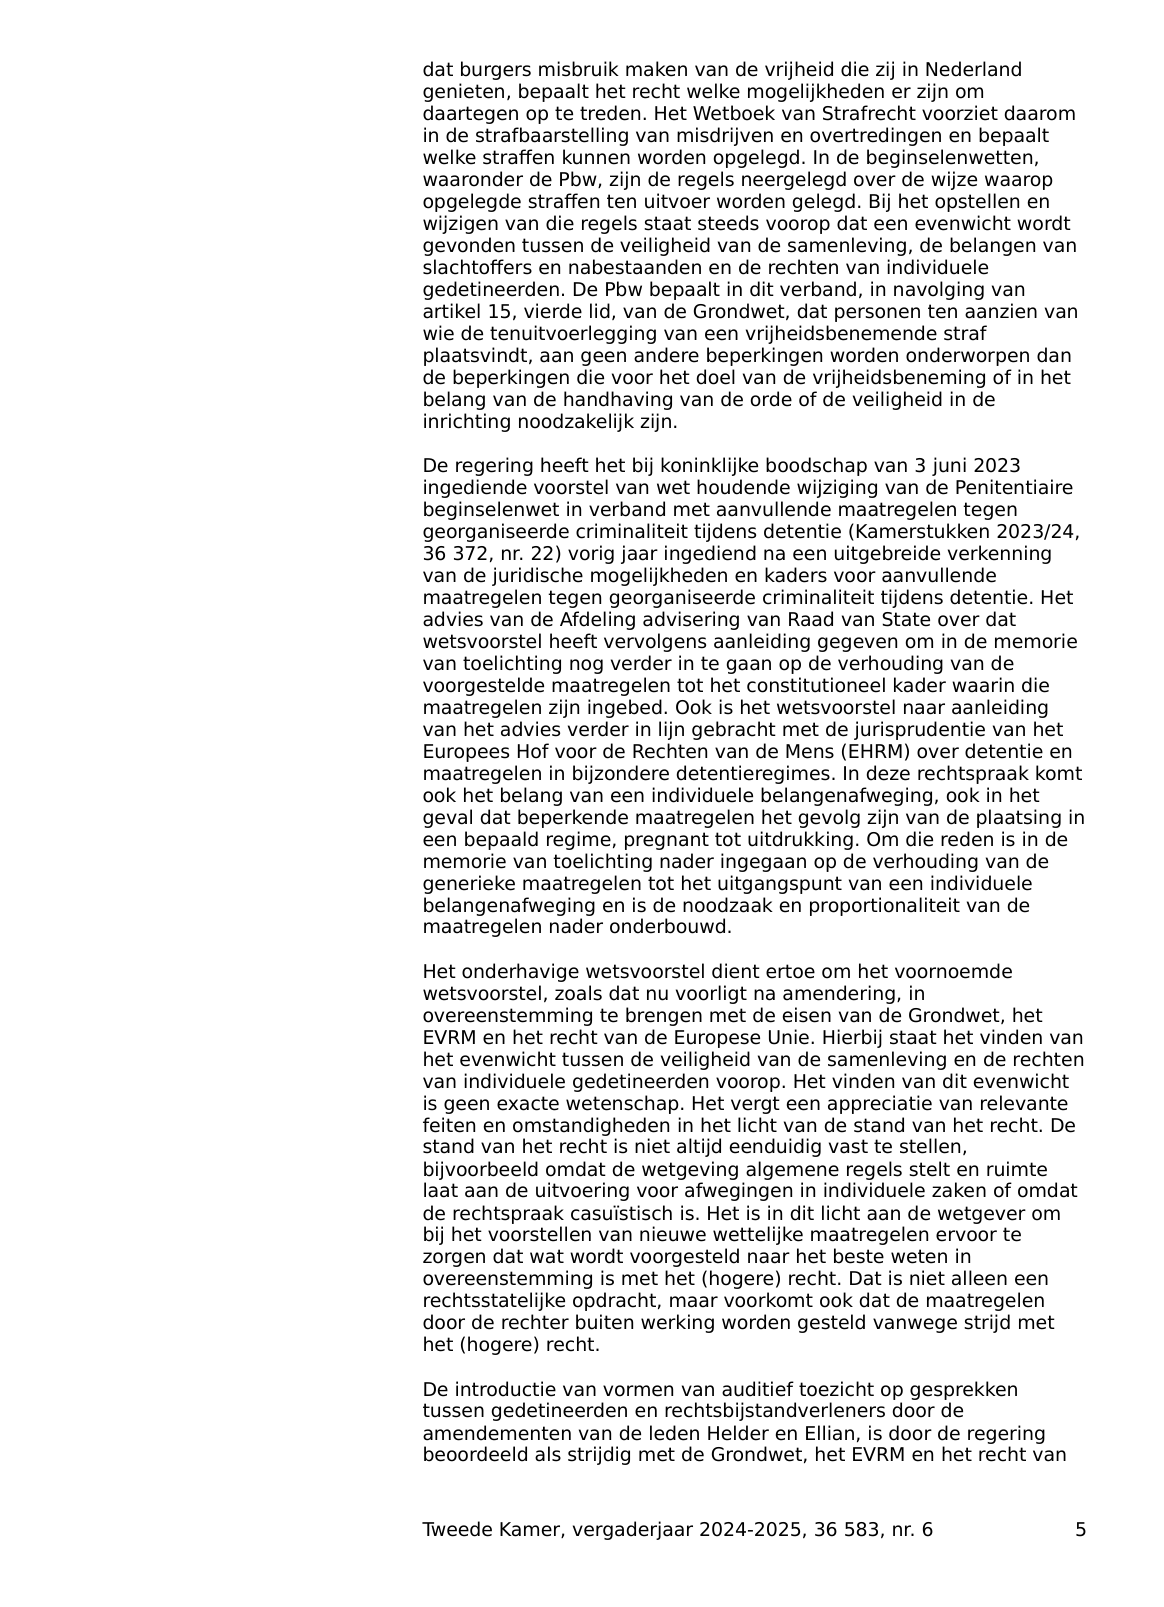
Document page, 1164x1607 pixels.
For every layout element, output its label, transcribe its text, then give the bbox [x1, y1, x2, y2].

text Het onderhavige wetsvoorstel dient ertoe om het voornoemde wetsvoorstel, zoals dat nu voorligt na amendering, in overeenstemming te brengen met de eisen van de Grondwet, het EVRM en het recht van de Europese Unie. Hierbij staat het vinden van het evenwicht tussen de veiligheid van de samenleving en de rechten van individuele gedetineerden voorop. Het vinden van dit evenwicht is geen exacte wetenschap. Het vergt een appreciatie van relevante feiten en omstandigheden in het licht van de stand van het recht. De stand van het recht is niet altijd eenduidig vast te stellen, bijvoorbeeld omdat de wetgeving algemene regels stelt en ruimte laat aan de uitvoering voor afwegingen in individuele zaken of omdat de rechtspraak casuïstisch is. Het is in dit licht aan de wetgever om bij het voorstellen van nieuwe wettelijke maatregelen ervoor te zorgen dat wat wordt voorgesteld naar het beste weten in overeenstemming is met het (hogere) recht. Dat is niet alleen een rechtsstatelijke opdracht, maar voorkomt ook dat de maatregelen door de rechter buiten werking worden gesteld vanwege strijd met het (hogere) recht. [422, 961, 1087, 1356]
text De regering heeft het bij koninklijke boodschap van 3 juni 2023 ingediende voorstel van wet houdende wijziging van de Penitentiaire beginselenwet in verband met aanvullende maatregelen tegen georganiseerde criminaliteit tijdens detentie (Kamerstukken 2023/24, 36 372, nr. 22) vorig jaar ingediend na een uitgebreide verkenning van de juridische mogelijkheden en kaders voor aanvullende maatregelen tegen georganiseerde criminaliteit tijdens detentie. Het advies van de Afdeling advisering van Raad van State over dat wetsvoorstel heeft vervolgens aanleiding gegeven om in de memorie van toelichting nog verder in te gaan op de verhouding van de voorgestelde maatregelen tot het constitutioneel kader waarin die maatregelen zijn ingebed. Ook is het wetsvoorstel naar aanleiding van het advies verder in lijn gebracht met de jurisprudentie van het Europees Hof voor de Rechten van de Mens (EHRM) over detentie en maatregelen in bijzondere detentieregimes. In deze rechtspraak komt ook het belang van een individuele belangenafweging, ook in het geval dat beperkende maatregelen het gevolg zijn van de plaatsing in een bepaald regime, pregnant tot uitdrukking. Om die reden is in de memorie van toelichting nader ingegaan op de verhouding van de generieke maatregelen tot het uitgangspunt van een individuele belangenafweging en is de noodzaak en proportionaliteit van de maatregelen nader onderbouwd. [422, 455, 1087, 938]
text dat burgers misbruik maken van de vrijheid die zij in Nederland genieten, bepaalt het recht welke mogelijkheden er zijn om daartegen op te treden. Het Wetboek van Strafrecht voorziet daarom in de strafbaarstelling van misdrijven en overtredingen en bepaalt welke straffen kunnen worden opgelegd. In de beginselenwetten, waaronder de Pbw, zijn de regels neergelegd over de wijze waarop opgelegde straffen ten uitvoer worden gelegd. Bij het opstellen en wijzigen van die regels staat steeds voorop dat een evenwicht wordt gevonden tussen de veiligheid van de samenleving, de belangen van slachtoffers en nabestaanden en de rechten van individuele gedetineerden. De Pbw bepaalt in dit verband, in navolging van artikel 15, vierde lid, van de Grondwet, dat personen ten aanzien van wie de tenuitvoerlegging van een vrijheidsbenemende straf plaatsvindt, aan geen andere beperkingen worden onderworpen dan de beperkingen die voor het doel van de vrijheidsbeneming of in het belang van de handhaving van de orde of de veiligheid in de inrichting noodzakelijk zijn. [422, 59, 1087, 433]
text De introductie van vormen van auditief toezicht op gesprekken tussen gedetineerden en rechtsbijstandverleners door de amendementen van de leden Helder en Ellian, is door de regering beoordeeld als strijdig met de Grondwet, het EVRM en het recht van [422, 1378, 1087, 1466]
